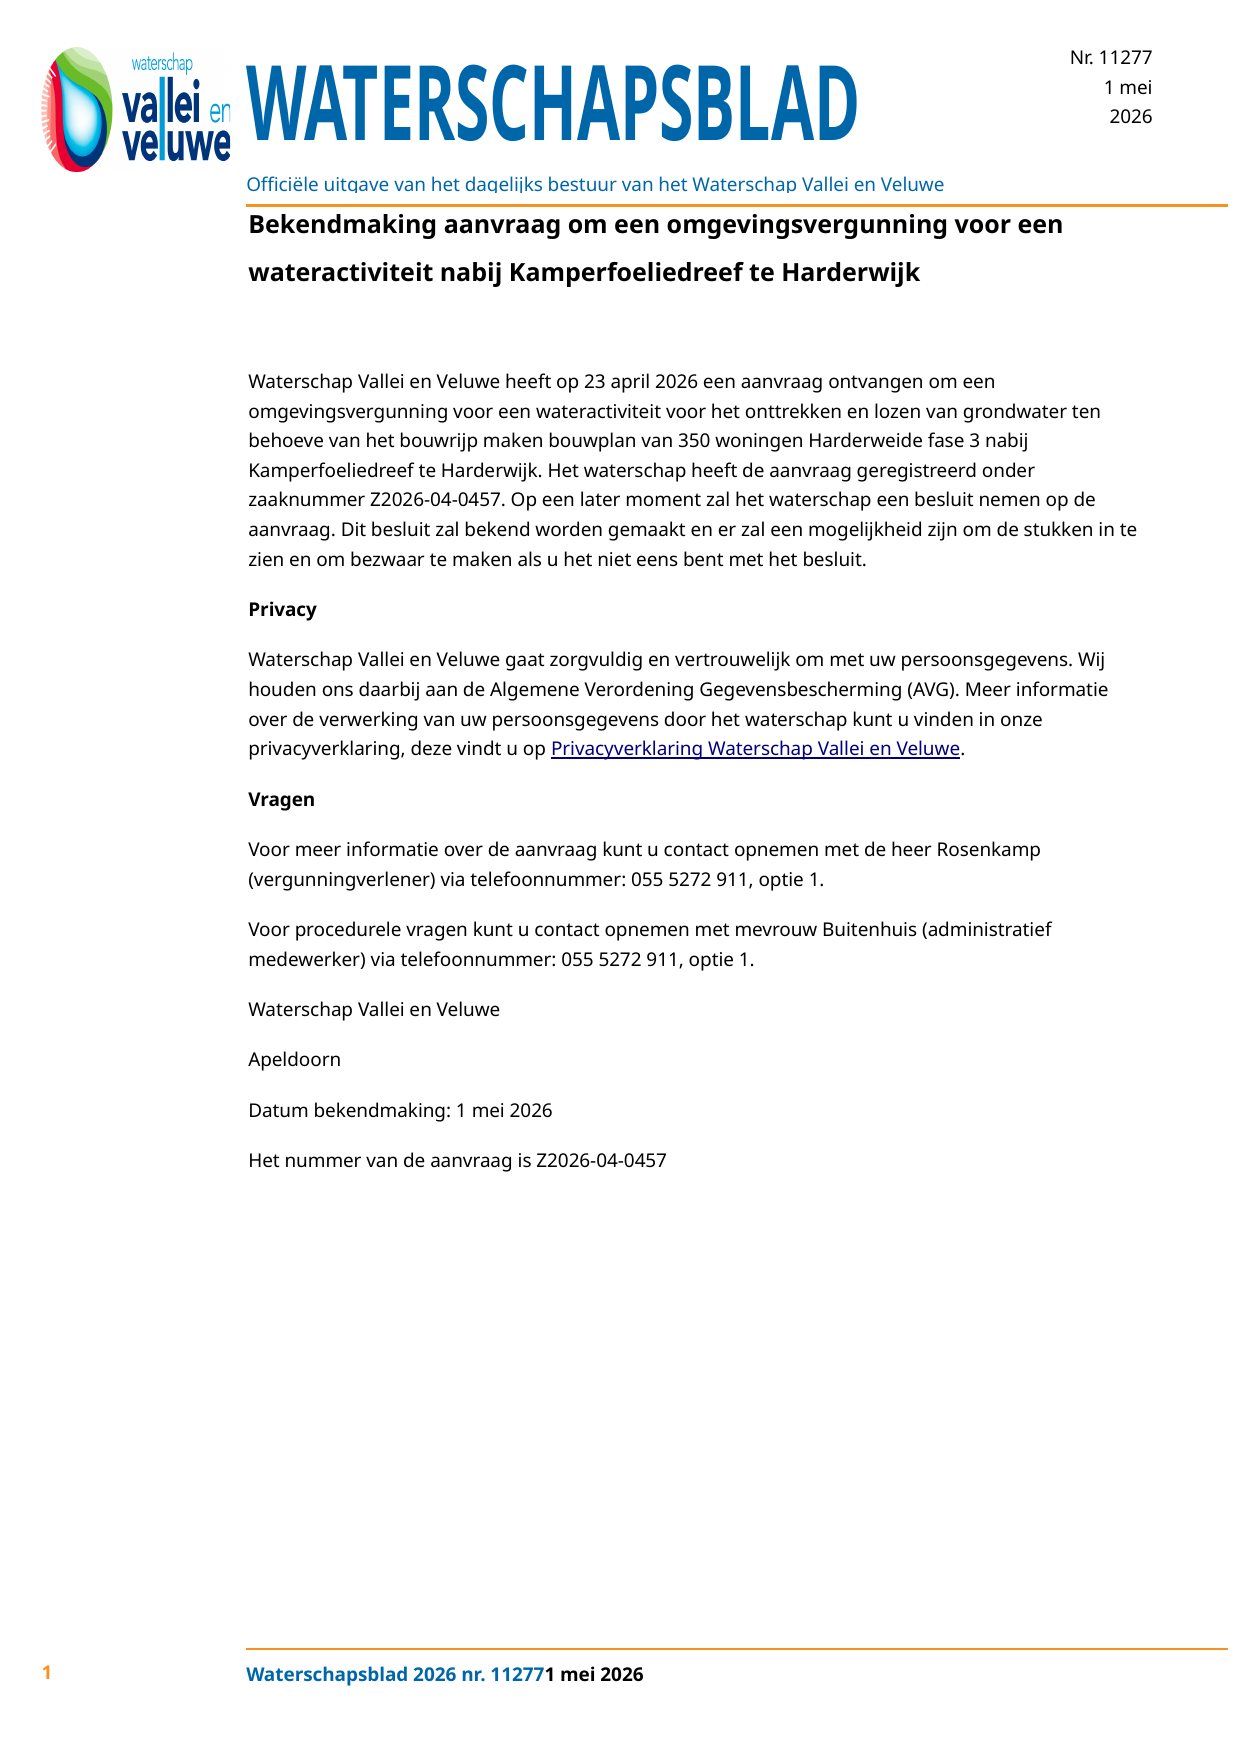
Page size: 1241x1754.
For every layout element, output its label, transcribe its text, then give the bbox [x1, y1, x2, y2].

text Waterschap Vallei en Veluwe [248, 996, 1152, 1022]
text Vragen [248, 786, 1152, 812]
text Voor meer informatie over de aanvraag kunt u contact opnemen met de heer Rosenkamp (vergunningverlener) via telefoonnummer: 055 5272 911, optie 1. [248, 836, 1152, 892]
picture [41, 47, 231, 172]
text Apeldoorn [248, 1047, 1152, 1072]
text Het nummer van de aanvraag is Z2026-04-0457 [248, 1147, 1152, 1173]
text Waterschap Vallei en Veluwe heeft op 23 april 2026 een aanvraag ontvangen om een omgevingsvergunning voor een wateractiviteit voor het onttrekken en lozen van grondwater ten behoeve van het bouwrijp maken bouwplan van 350 woningen Harderweide fase 3 nabij Kamperfoeliedreef te Harderwijk. Het waterschap heeft de aanvraag geregistreerd onder zaaknummer Z2026-04-0457. Op een later moment zal het waterschap een besluit nemen op de aanvraag. Dit besluit zal bekend worden gemaakt en er zal een mogelijkheid zijn om de stukken in te zien en om bezwaar te maken als u het niet eens bent met het besluit. [248, 368, 1152, 572]
text Bekendmaking aanvraag om een omgevingsvergunning voor een wateractiviteit nabij Kamperfoeliedreef te Harderwijk [248, 207, 1152, 288]
text Privacy [248, 596, 1152, 622]
text Voor procedurele vragen kunt u contact opnemen met mevrouw Buitenhuis (administratief medewerker) via telefoonnummer: 055 5272 911, optie 1. [248, 916, 1152, 972]
text Datum bekendmaking: 1 mei 2026 [248, 1097, 1152, 1123]
text Waterschap Vallei en Veluwe gaat zorgvuldig en vertrouwelijk om met uw persoonsgegevens. Wij houden ons daarbij aan de Algemene Verordening Gegevensbescherming (AVG). Meer informatie over de verwerking van uw persoonsgegevens door het waterschap kunt u vinden in onze privacyverklaring, deze vindt u op Privacyverklaring Waterschap Vallei en Veluwe. [248, 647, 1152, 761]
